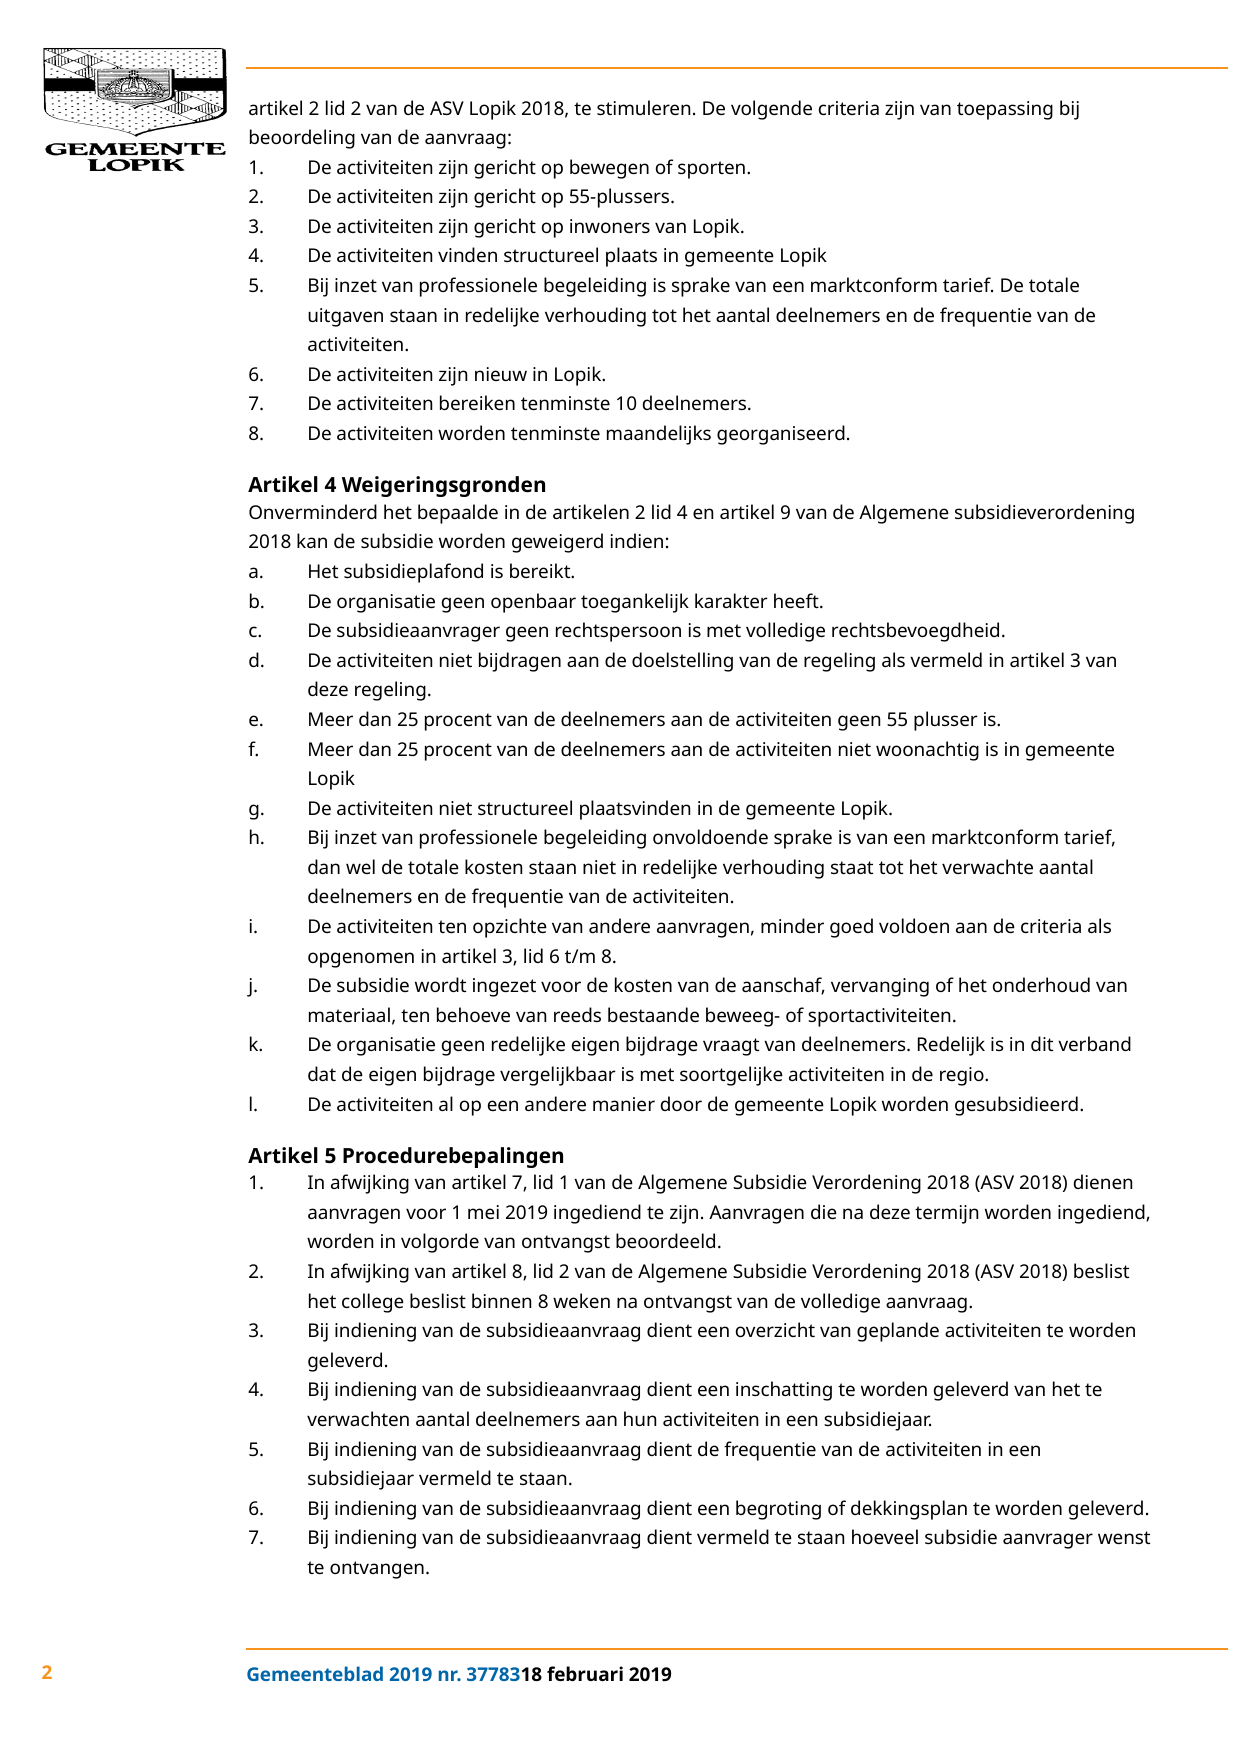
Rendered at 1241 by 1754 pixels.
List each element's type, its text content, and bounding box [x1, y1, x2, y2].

list Bij inzet van professionele begeleiding onvoldoende sprake is van een marktconform tarief, dan wel de totale kosten staan niet in redelijke verhouding staat tot het verwachte aantal deelnemers en de frequentie van de activiteiten. [248, 824, 1152, 909]
list De activiteiten bereiken tenminste 10 deelnemers. [248, 391, 1152, 416]
list Bij inzet van professionele begeleiding is sprake van een marktconform tarief. De totale uitgaven staan in redelijke verhouding tot het aantal deelnemers en de frequentie van de activiteiten. [248, 272, 1152, 357]
list Bij indiening van de subsidieaanvraag dient de frequentie van de activiteiten in een subsidiejaar vermeld te staan. [248, 1436, 1152, 1491]
list Meer dan 25 procent van de deelnemers aan de activiteiten niet woonachtig is in gemeente Lopik [248, 736, 1152, 791]
list Bij indiening van de subsidieaanvraag dient een begroting of dekkingsplan te worden geleverd. [248, 1495, 1152, 1521]
list De subsidieaanvrager geen rechtspersoon is met volledige rechtsbevoegdheid. [248, 617, 1152, 643]
picture [41, 47, 231, 172]
list De activiteiten zijn gericht op inwoners van Lopik. [248, 213, 1152, 239]
list Het subsidieplafond is bereikt. [248, 558, 1152, 584]
text artikel 2 lid 2 van de ASV Lopik 2018, te stimuleren. De volgende criteria zijn van toepassing bij beoordeling van de aanvraag: [248, 95, 1152, 150]
list De activiteiten zijn gericht op bewegen of sporten. [248, 154, 1152, 180]
list Meer dan 25 procent van de deelnemers aan de activiteiten geen 55 plusser is. [248, 706, 1152, 732]
text Onverminderd het bepaalde in de artikelen 2 lid 4 en artikel 9 van de Algemene subsidieverordening 2018 kan de subsidie worden geweigerd indien: [248, 499, 1152, 554]
list Bij indiening van de subsidieaanvraag dient vermeld te staan hoeveel subsidie aanvrager wenst te ontvangen. [248, 1524, 1152, 1580]
list De activiteiten al op een andere manier door de gemeente Lopik worden gesubsidieerd. [248, 1091, 1152, 1116]
list De activiteiten niet bijdragen aan de doelstelling van de regeling als vermeld in artikel 3 van deze regeling. [248, 647, 1152, 702]
list In afwijking van artikel 7, lid 1 van de Algemene Subsidie Verordening 2018 (ASV 2018) dienen aanvragen voor 1 mei 2019 ingediend te zijn. Aanvragen die na deze termijn worden ingediend, worden in volgorde van ontvangst beoordeeld. [248, 1169, 1152, 1254]
list De activiteiten ten opzichte van andere aanvragen, minder goed voldoen aan de criteria als opgenomen in artikel 3, lid 6 t/m 8. [248, 913, 1152, 968]
text Artikel 5 Procedurebepalingen [248, 1141, 1152, 1169]
list De activiteiten vinden structureel plaats in gemeente Lopik [248, 243, 1152, 268]
list De activiteiten niet structureel plaatsvinden in de gemeente Lopik. [248, 795, 1152, 821]
list De organisatie geen redelijke eigen bijdrage vraagt van deelnemers. Redelijk is in dit verband dat de eigen bijdrage vergelijkbaar is met soortgelijke activiteiten in de regio. [248, 1032, 1152, 1087]
list De subsidie wordt ingezet voor de kosten van de aanschaf, vervanging of het onderhoud van materiaal, ten behoeve van reeds bestaande beweeg- of sportactiviteiten. [248, 972, 1152, 1028]
text Artikel 4 Weigeringsgronden [248, 471, 1152, 499]
list Bij indiening van de subsidieaanvraag dient een overzicht van geplande activiteiten te worden geleverd. [248, 1317, 1152, 1373]
list De organisatie geen openbaar toegankelijk karakter heeft. [248, 588, 1152, 613]
list De activiteiten zijn nieuw in Lopik. [248, 361, 1152, 387]
list Bij indiening van de subsidieaanvraag dient een inschatting te worden geleverd van het te verwachten aantal deelnemers aan hun activiteiten in een subsidiejaar. [248, 1377, 1152, 1432]
list In afwijking van artikel 8, lid 2 van de Algemene Subsidie Verordening 2018 (ASV 2018) beslist het college beslist binnen 8 weken na ontvangst van de volledige aanvraag. [248, 1258, 1152, 1314]
list De activiteiten worden tenminste maandelijks georganiseerd. [248, 420, 1152, 446]
list De activiteiten zijn gericht op 55-plussers. [248, 183, 1152, 209]
